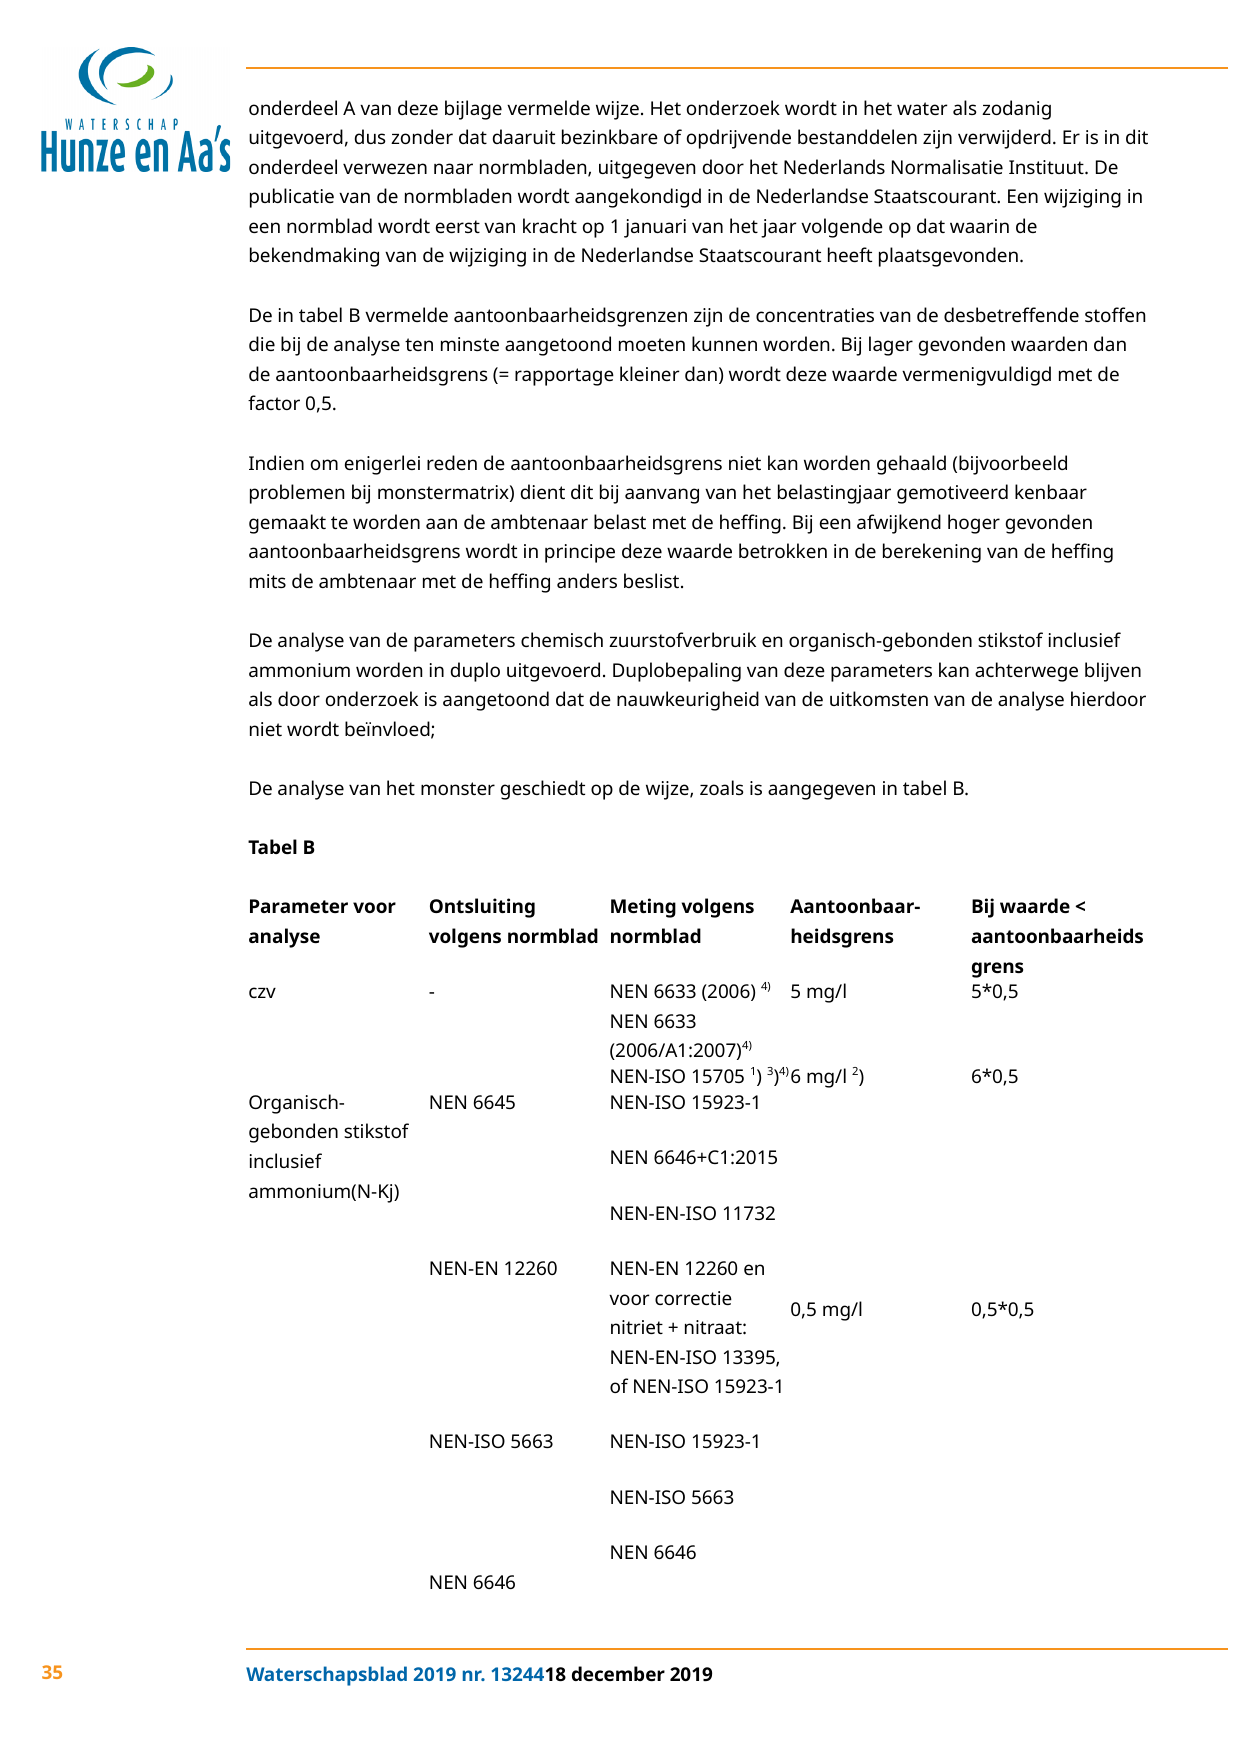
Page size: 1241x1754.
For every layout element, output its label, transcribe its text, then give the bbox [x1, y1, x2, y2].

text Tabel B [248, 834, 1152, 860]
table_cell 0,5*0,5 [971, 1089, 1152, 1595]
table_cell 0,5 mg/l [790, 1089, 971, 1595]
picture [41, 47, 231, 172]
table_cell NEN-EN 12260 en voor correctie nitriet + nitraat: NEN-EN-ISO 13395, of NEN-ISO 15923-1 [609, 1255, 790, 1429]
table_cell czv [248, 979, 429, 1089]
table_cell 6 mg/l 2) [790, 1064, 971, 1089]
text De analyse van de parameters chemisch zuurstofverbruik en organisch-gebonden stikstof inclusief ammonium worden in duplo uitgevoerd. Duplobepaling van deze parameters kan achterwege blijven als door onderzoek is aangetoond dat de nauwkeurigheid van de uitkomsten van de analyse hierdoor niet wordt beïnvloed; [248, 627, 1152, 742]
text Indien om enigerlei reden de aantoonbaarheidsgrens niet kan worden gehaald (bijvoorbeeld problemen bij monstermatrix) dient dit bij aanvang van het belastingjaar gemotiveerd kenbaar gemaakt te worden aan de ambtenaar belast met de heffing. Bij een afwijkend hoger gevonden aantoonbaarheidsgrens wordt in principe deze waarde betrokken in de berekening van de heffing mits de ambtenaar met de heffing anders beslist. [248, 450, 1152, 594]
text onderdeel A van deze bijlage vermelde wijze. Het onderzoek wordt in het water als zodanig uitgevoerd, dus zonder dat daaruit bezinkbare of opdrijvende bestanddelen zijn verwijderd. Er is in dit onderdeel verwezen naar normbladen, uitgegeven door het Nederlands Normalisatie Instituut. De publicatie van de normbladen wordt aangekondigd in de Nederlandse Staatscourant. Een wijziging in een normblad wordt eerst van kracht op 1 januari van het jaar volgende op dat waarin de bekendmaking van de wijziging in de Nederlandse Staatscourant heeft plaatsgevonden. [248, 95, 1152, 268]
table_header Ontsluiting volgens normblad [429, 894, 609, 978]
table_cell NEN 6645 [429, 1089, 609, 1255]
table_cell NEN-ISO 15705 1) 3)4) [609, 1064, 790, 1089]
table_cell 6*0,5 [971, 1064, 1152, 1089]
table_cell NEN-EN 12260 [429, 1255, 609, 1429]
table_cell NEN-ISO 15923-1 [609, 1429, 790, 1484]
text De in tabel B vermelde aantoonbaarheidsgrenzen zijn de concentraties van de desbetreffende stoffen die bij de analyse ten minste aangetoond moeten kunnen worden. Bij lager gevonden waarden dan de aantoonbaarheidsgrens (= rapportage kleiner dan) wordt deze waarde vermenigvuldigd met de factor 0,5. [248, 302, 1152, 416]
table_cell - [429, 979, 609, 1089]
table_cell NEN 6633 (2006) 4) NEN 6633 (2006/A1:2007)4) [609, 979, 790, 1063]
table_cell NEN-ISO 5663 [429, 1429, 609, 1539]
table_cell NEN-ISO 15923-1 [609, 1089, 790, 1144]
table_cell NEN 6646 [609, 1539, 790, 1595]
text De analyse van het monster geschiedt op de wijze, zoals is aangegeven in tabel B. [248, 775, 1152, 801]
picture [183, 163, 191, 172]
picture [226, 145, 231, 156]
table_header Aantoonbaar- heidsgrens [790, 894, 971, 978]
table_header Meting volgens normblad [609, 894, 790, 978]
table_cell 5*0,5 [971, 979, 1152, 1063]
table_cell NEN 6646 [429, 1539, 609, 1595]
table_header Parameter voor analyse [248, 894, 429, 978]
table_header Bij waarde < aantoonbaarheidsgrens [971, 894, 1152, 978]
table_cell Organisch- gebonden stikstof inclusief ammonium(N-Kj) [248, 1089, 429, 1595]
table_cell NEN-ISO 5663 [609, 1484, 790, 1539]
table_cell 5 mg/l [790, 979, 971, 1063]
picture [47, 154, 51, 172]
table_cell NEN 6646+C1:2015 [609, 1145, 790, 1200]
table_cell NEN-EN-ISO 11732 [609, 1200, 790, 1255]
